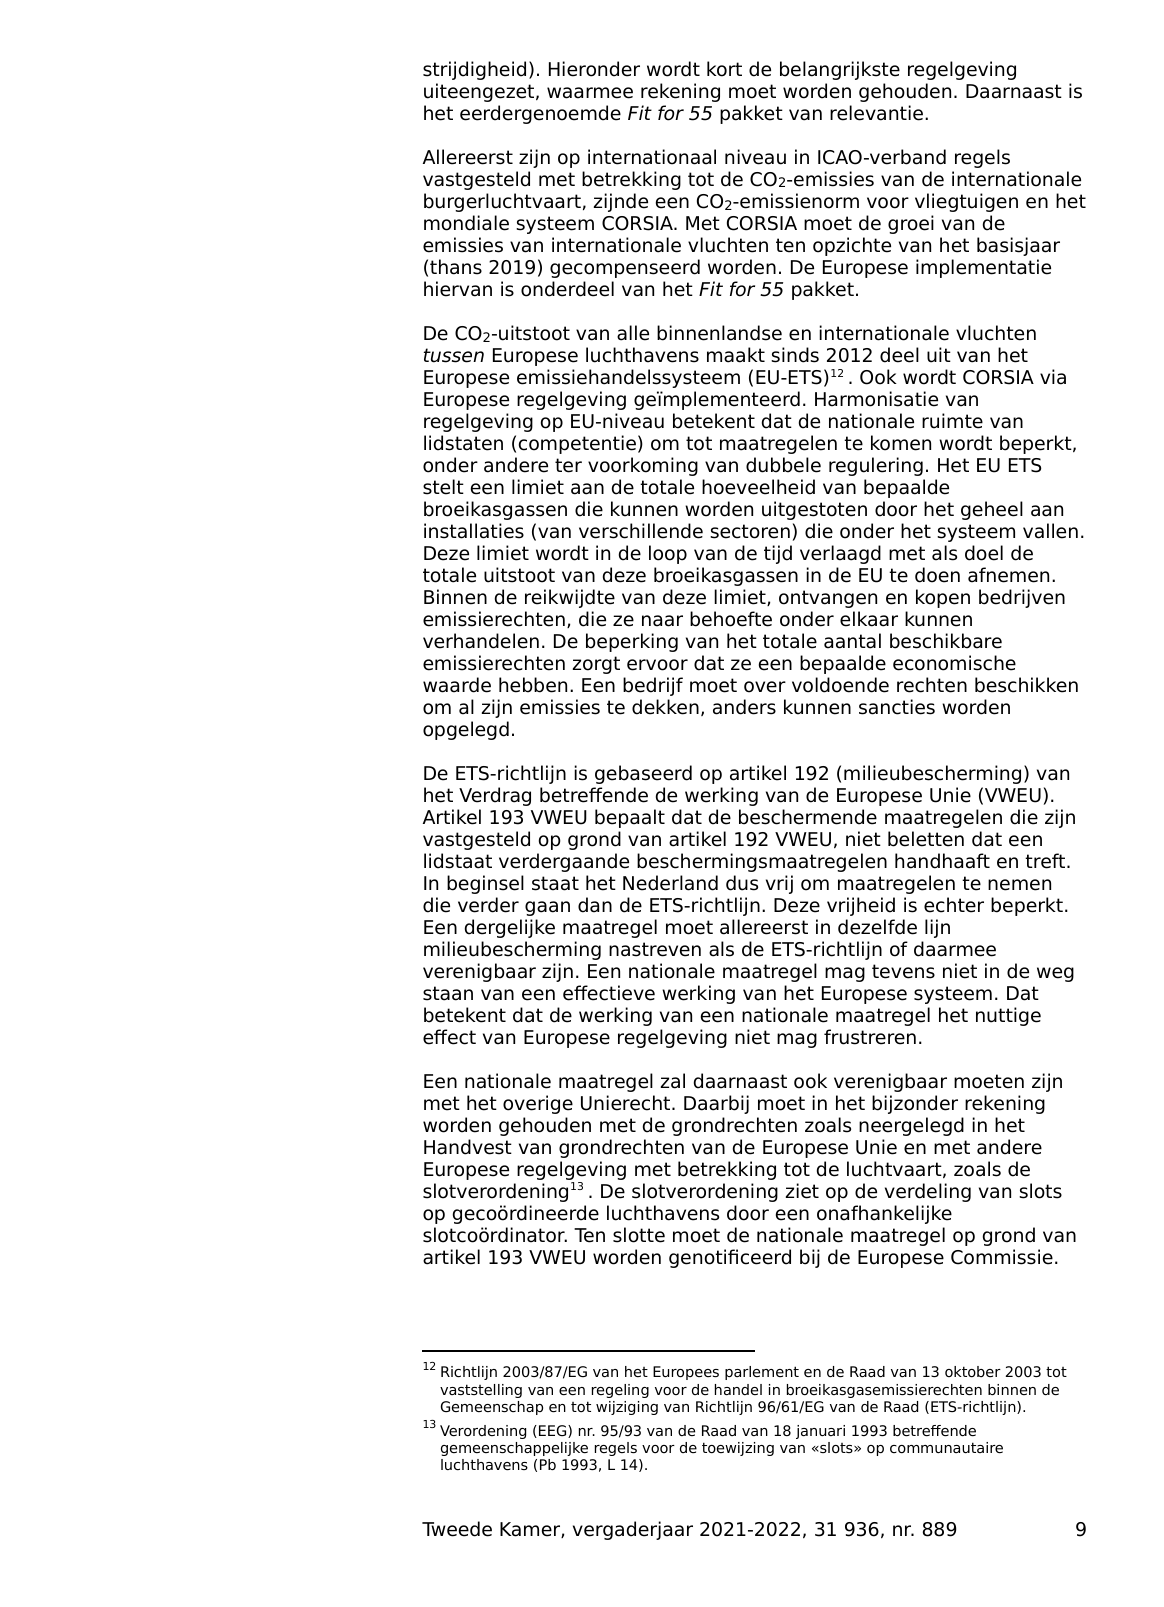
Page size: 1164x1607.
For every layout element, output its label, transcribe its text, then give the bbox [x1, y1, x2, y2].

text Een nationale maatregel zal daarnaast ook verenigbaar moeten zijn met het overige Unierecht. Daarbij moet in het bijzonder rekening worden gehouden met de grondrechten zoals neergelegd in het Handvest van grondrechten van de Europese Unie en met andere Europese regelgeving met betrekking tot de luchtvaart, zoals de slotverordening. De slotverordening ziet op de verdeling van slots op gecoördineerde luchthavens door een onafhankelijke slotcoördinator. Ten slotte moet de nationale maatregel op grond van artikel 193 VWEU worden genotificeerd bij de Europese Commissie. [422, 1071, 1087, 1269]
text Richtlĳn 2003/87/EG van het Europees parlement en de Raad van 13 oktober 2003 tot vaststelling van een regeling voor de handel in broeikasgasemissierechten binnen de Gemeenschap en tot wĳziging van Richtlĳn 96/61/EG van de Raad (ETS-richtlijn). [422, 1360, 1087, 1416]
text strijdigheid). Hieronder wordt kort de belangrijkste regelgeving uiteengezet, waarmee rekening moet worden gehouden. Daarnaast is het eerdergenoemde Fit for 55 pakket van relevantie. [422, 59, 1087, 125]
text Verordening (EEG) nr. 95/93 van de Raad van 18 januari 1993 betreffende gemeenschappelijke regels voor de toewijzing van «slots» op communautaire luchthavens (Pb 1993, L 14). [422, 1418, 1087, 1474]
text De ETS-richtlijn is gebaseerd op artikel 192 (milieubescherming) van het Verdrag betreffende de werking van de Europese Unie (VWEU). Artikel 193 VWEU bepaalt dat de beschermende maatregelen die zijn vastgesteld op grond van artikel 192 VWEU, niet beletten dat een lidstaat verdergaande beschermingsmaatregelen handhaaft en treft. In beginsel staat het Nederland dus vrij om maatregelen te nemen die verder gaan dan de ETS-richtlijn. Deze vrijheid is echter beperkt. Een dergelijke maatregel moet allereerst in dezelfde lijn milieubescherming nastreven als de ETS-richtlijn of daarmee verenigbaar zijn. Een nationale maatregel mag tevens niet in de weg staan van een effectieve werking van het Europese systeem. Dat betekent dat de werking van een nationale maatregel het nuttige effect van Europese regelgeving niet mag frustreren. [422, 763, 1087, 1049]
text Allereerst zijn op internationaal niveau in ICAO-verband regels vastgesteld met betrekking tot de CO2-emissies van de internationale burgerluchtvaart, zijnde een CO2-emissienorm voor vliegtuigen en het mondiale systeem CORSIA. Met CORSIA moet de groei van de emissies van internationale vluchten ten opzichte van het basisjaar (thans 2019) gecompenseerd worden. De Europese implementatie hiervan is onderdeel van het Fit for 55 pakket. [422, 147, 1087, 301]
text De CO2-uitstoot van alle binnenlandse en internationale vluchten tussen Europese luchthavens maakt sinds 2012 deel uit van het Europese emissiehandelssysteem (EU-ETS). Ook wordt CORSIA via Europese regelgeving geïmplementeerd. Harmonisatie van regelgeving op EU-niveau betekent dat de nationale ruimte van lidstaten (competentie) om tot maatregelen te komen wordt beperkt, onder andere ter voorkoming van dubbele regulering. Het EU ETS stelt een limiet aan de totale hoeveelheid van bepaalde broeikasgassen die kunnen worden uitgestoten door het geheel aan installaties (van verschillende sectoren) die onder het systeem vallen. Deze limiet wordt in de loop van de tijd verlaagd met als doel de totale uitstoot van deze broeikasgassen in de EU te doen afnemen. Binnen de reikwijdte van deze limiet, ontvangen en kopen bedrijven emissierechten, die ze naar behoefte onder elkaar kunnen verhandelen. De beperking van het totale aantal beschikbare emissierechten zorgt ervoor dat ze een bepaalde economische waarde hebben. Een bedrijf moet over voldoende rechten beschikken om al zijn emissies te dekken, anders kunnen sancties worden opgelegd. [422, 323, 1087, 741]
